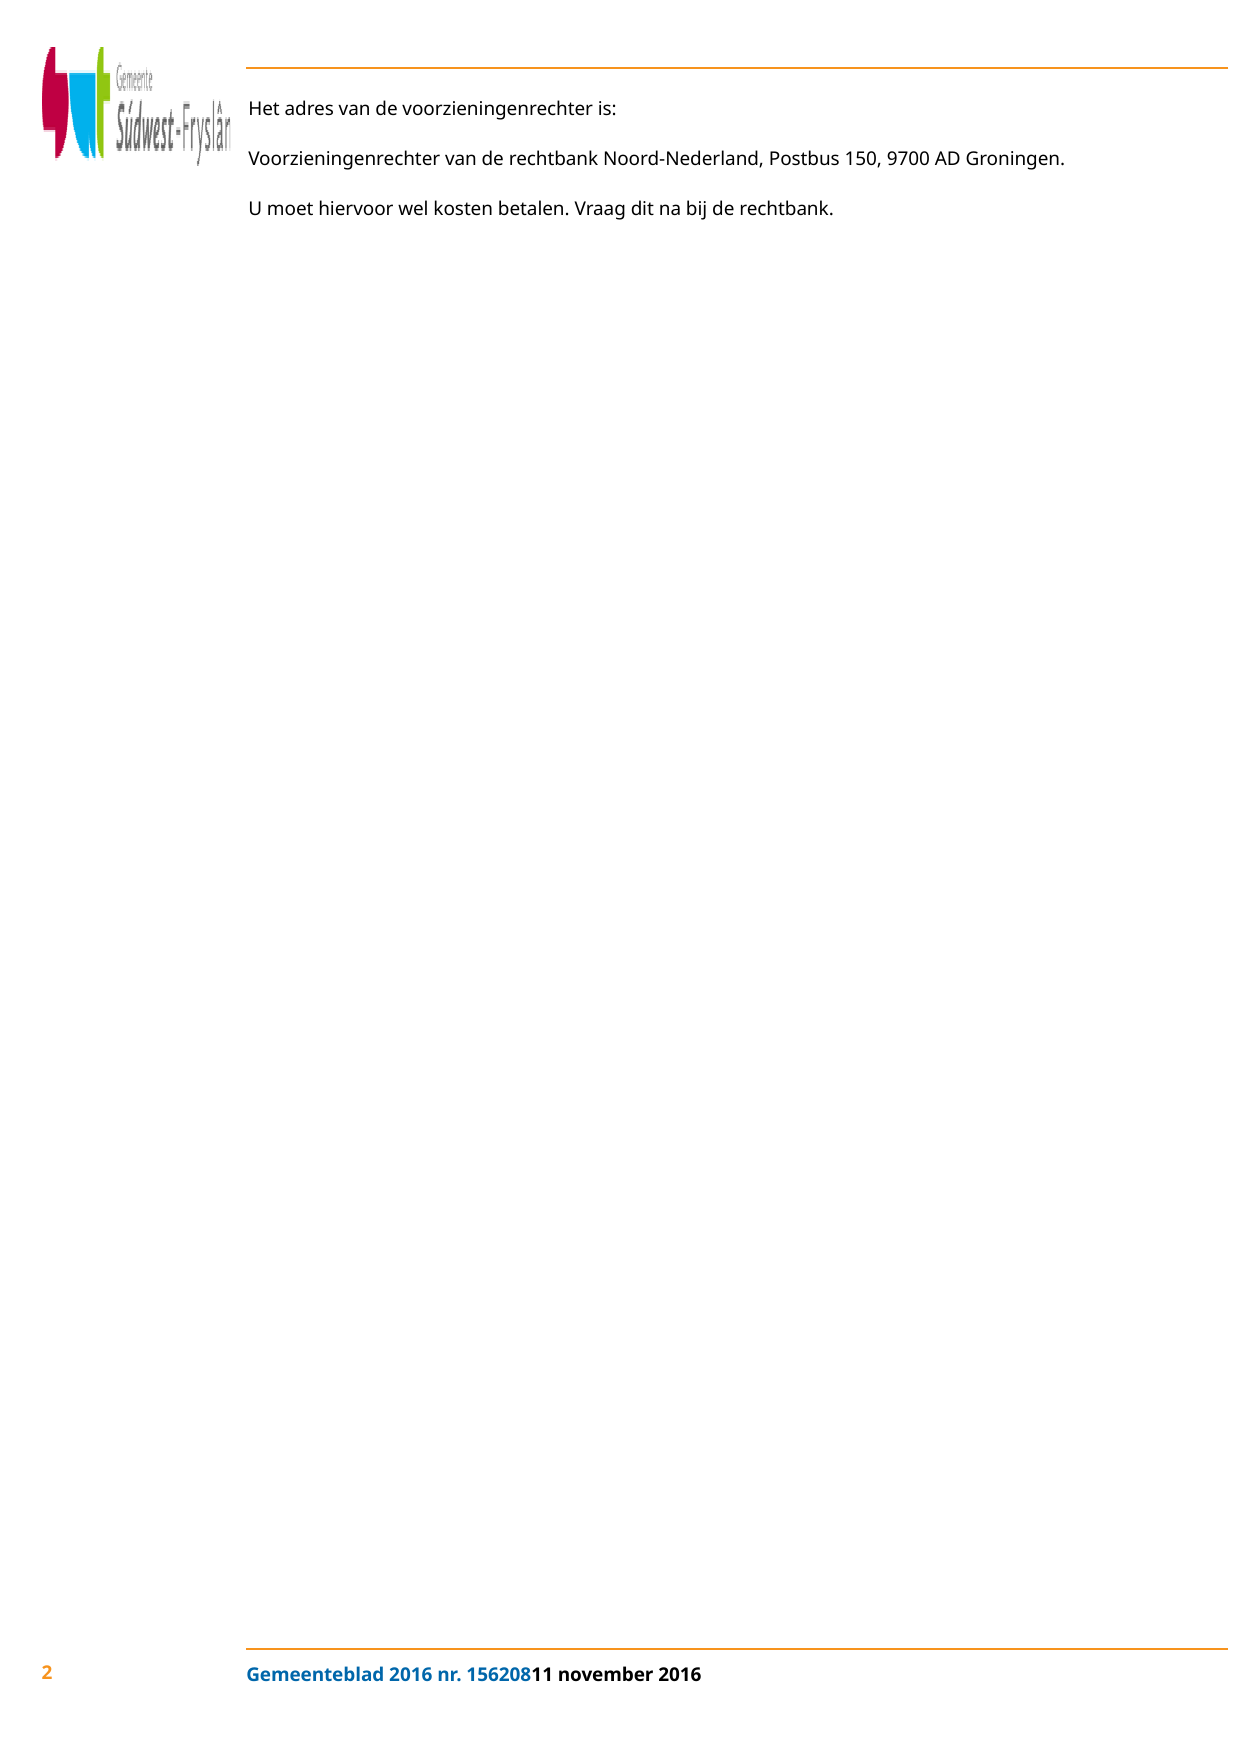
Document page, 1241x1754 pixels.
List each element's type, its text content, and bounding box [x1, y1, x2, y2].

text Voorzieningenrechter van de rechtbank Noord-Nederland, Postbus 150, 9700 AD Groningen. [248, 145, 1152, 171]
picture [41, 47, 231, 172]
text U moet hiervoor wel kosten betalen. Vraag dit na bij de rechtbank. [248, 196, 1152, 221]
text Het adres van de voorzieningenrechter is: [248, 95, 1152, 121]
